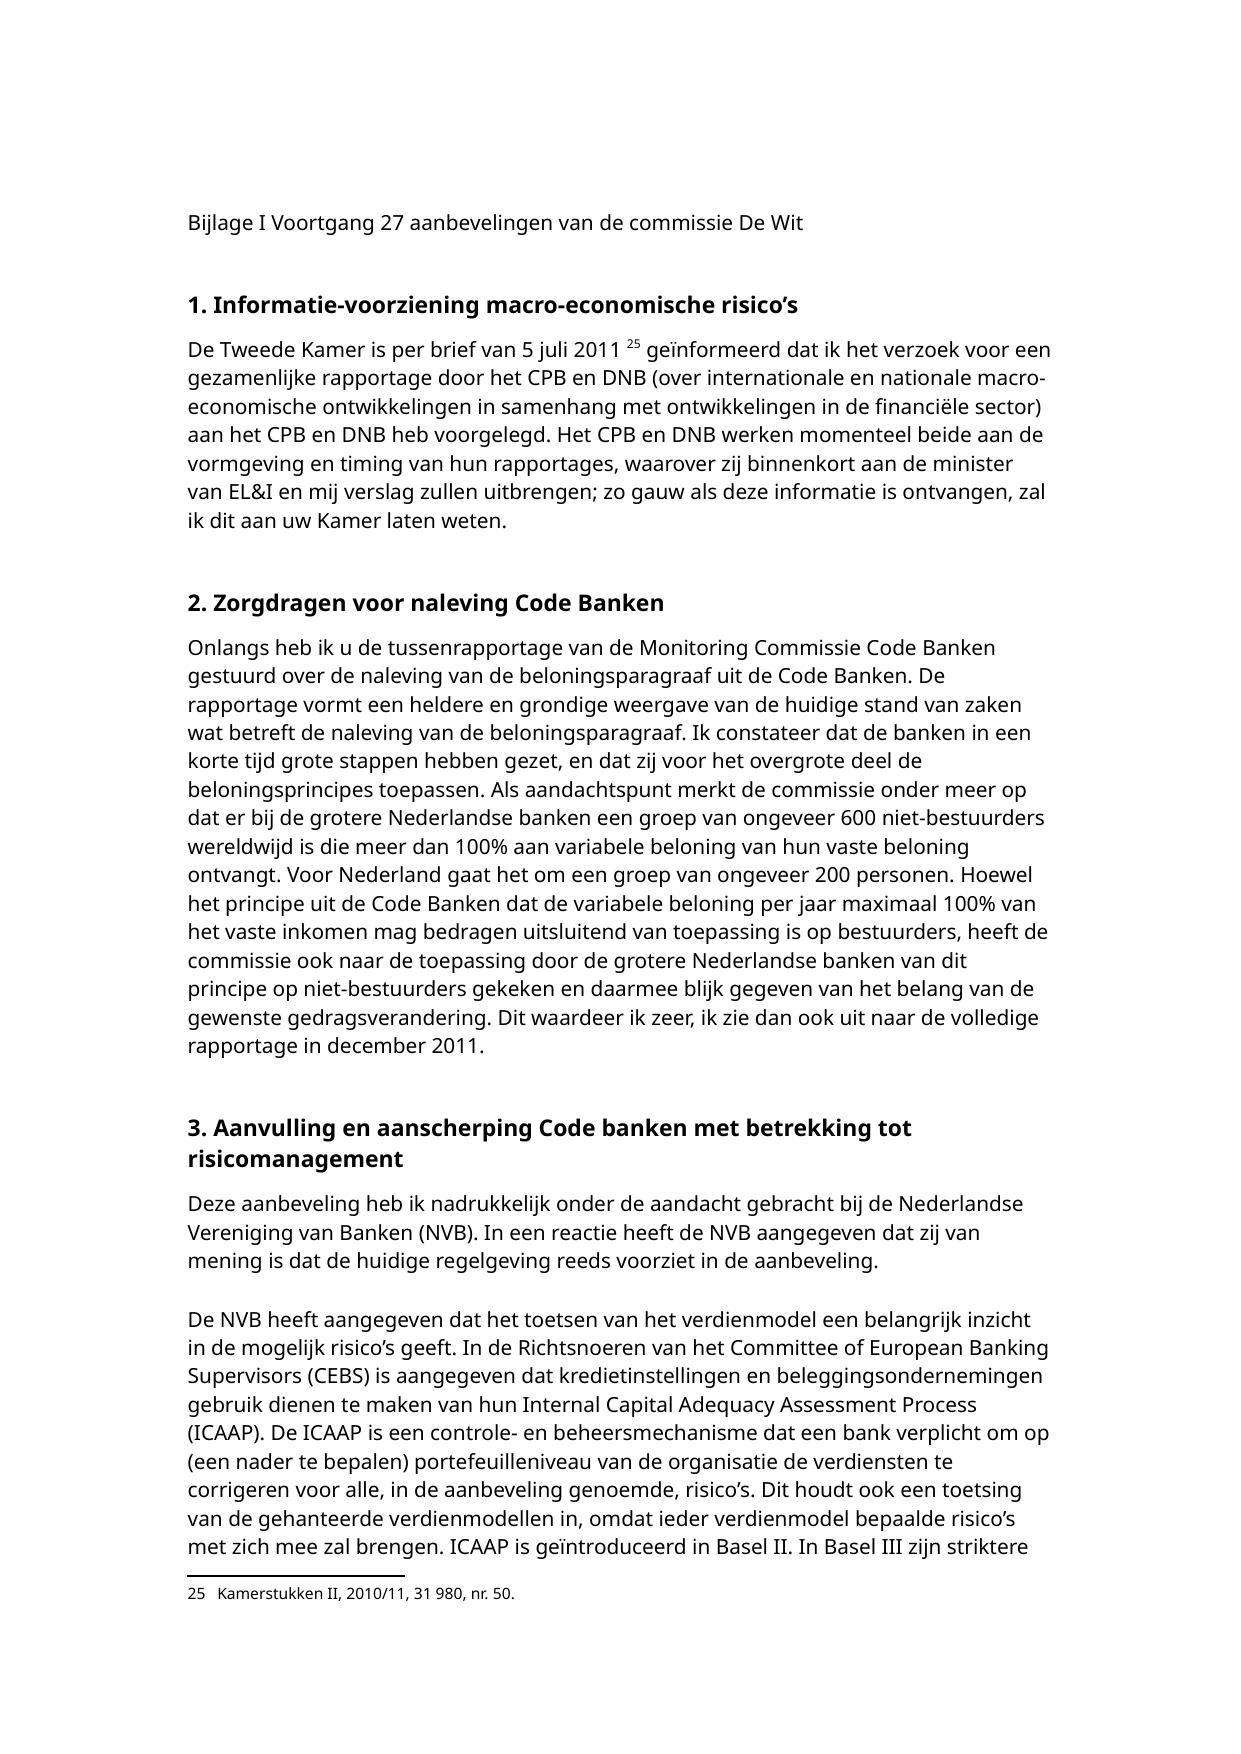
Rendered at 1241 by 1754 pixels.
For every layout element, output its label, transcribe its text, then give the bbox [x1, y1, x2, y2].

text Deze aanbeveling heb ik nadrukkelijk onder de aandacht gebracht bij de Nederlandse Vereniging van Banken (NVB). In een reactie heeft de NVB aangegeven dat zij van mening is dat de huidige regelgeving reeds voorziet in de aanbeveling. [187, 1189, 1053, 1275]
subtitle 1. Informatie-voorziening macro-economische risico’s [187, 289, 1053, 320]
text Onlangs heb ik u de tussenrapportage van de Monitoring Commissie Code Banken gestuurd over de naleving van de beloningsparagraaf uit de Code Banken. De rapportage vormt een heldere en grondige weergave van de huidige stand van zaken wat betreft de naleving van de beloningsparagraaf. Ik constateer dat de banken in een korte tijd grote stappen hebben gezet, en dat zij voor het overgrote deel de beloningsprincipes toepassen. Als aandachtspunt merkt de commissie onder meer op dat er bij de grotere Nederlandse banken een groep van ongeveer 600 niet-bestuurders wereldwijd is die meer dan 100% aan variabele beloning van hun vaste beloning ontvangt. Voor Nederland gaat het om een groep van ongeveer 200 personen. Hoewel het principe uit de Code Banken dat de variabele beloning per jaar maximaal 100% van het vaste inkomen mag bedragen uitsluitend van toepassing is op bestuurders, heeft de commissie ook naar de toepassing door de grotere Nederlandse banken van dit principe op niet-bestuurders gekeken en daarmee blijk gegeven van het belang van de gewenste gedragsverandering. Dit waardeer ik zeer, ik zie dan ook uit naar de volledige rapportage in december 2011. [187, 633, 1053, 1059]
subtitle 3. Aanvulling en aanscherping Code banken met betrekking tot risicomanagement [187, 1112, 1053, 1174]
text Kamerstukken II, 2010/11, 31 980, nr. 50. [187, 1575, 1053, 1604]
text De NVB heeft aangegeven dat het toetsen van het verdienmodel een belangrijk inzicht in de mogelijk risico’s geeft. In de Richtsnoeren van het Committee of European Banking Supervisors (CEBS) is aangegeven dat kredietinstellingen en beleggingsondernemingen gebruik dienen te maken van hun Internal Capital Adequacy Assessment Process (ICAAP). De ICAAP is een controle- en beheersmechanisme dat een bank verplicht om op (een nader te bepalen) portefeuilleniveau van de organisatie de verdiensten te corrigeren voor alle, in de aanbeveling genoemde, risico’s. Dit houdt ook een toetsing van de gehanteerde verdienmodellen in, omdat ieder verdienmodel bepaalde risico’s met zich mee zal brengen. ICAAP is geïntroduceerd in Basel II. In Basel III zijn striktere [187, 1305, 1053, 1561]
subtitle 2. Zorgdragen voor naleving Code Banken [187, 587, 1053, 618]
subtitle Bijlage I Voortgang 27 aanbevelingen van de commissie De Wit [187, 208, 1053, 236]
text De Tweede Kamer is per brief van 5 juli 2011 geïnformeerd dat ik het verzoek voor een gezamenlijke rapportage door het CPB en DNB (over internationale en nationale macro-economische ontwikkelingen in samenhang met ontwikkelingen in de financiële sector) aan het CPB en DNB heb voorgelegd. Het CPB en DNB werken momenteel beide aan de vormgeving en timing van hun rapportages, waarover zij binnenkort aan de minister van EL&I en mij verslag zullen uitbrengen; zo gauw als deze informatie is ontvangen, zal ik dit aan uw Kamer laten weten. [187, 335, 1053, 534]
